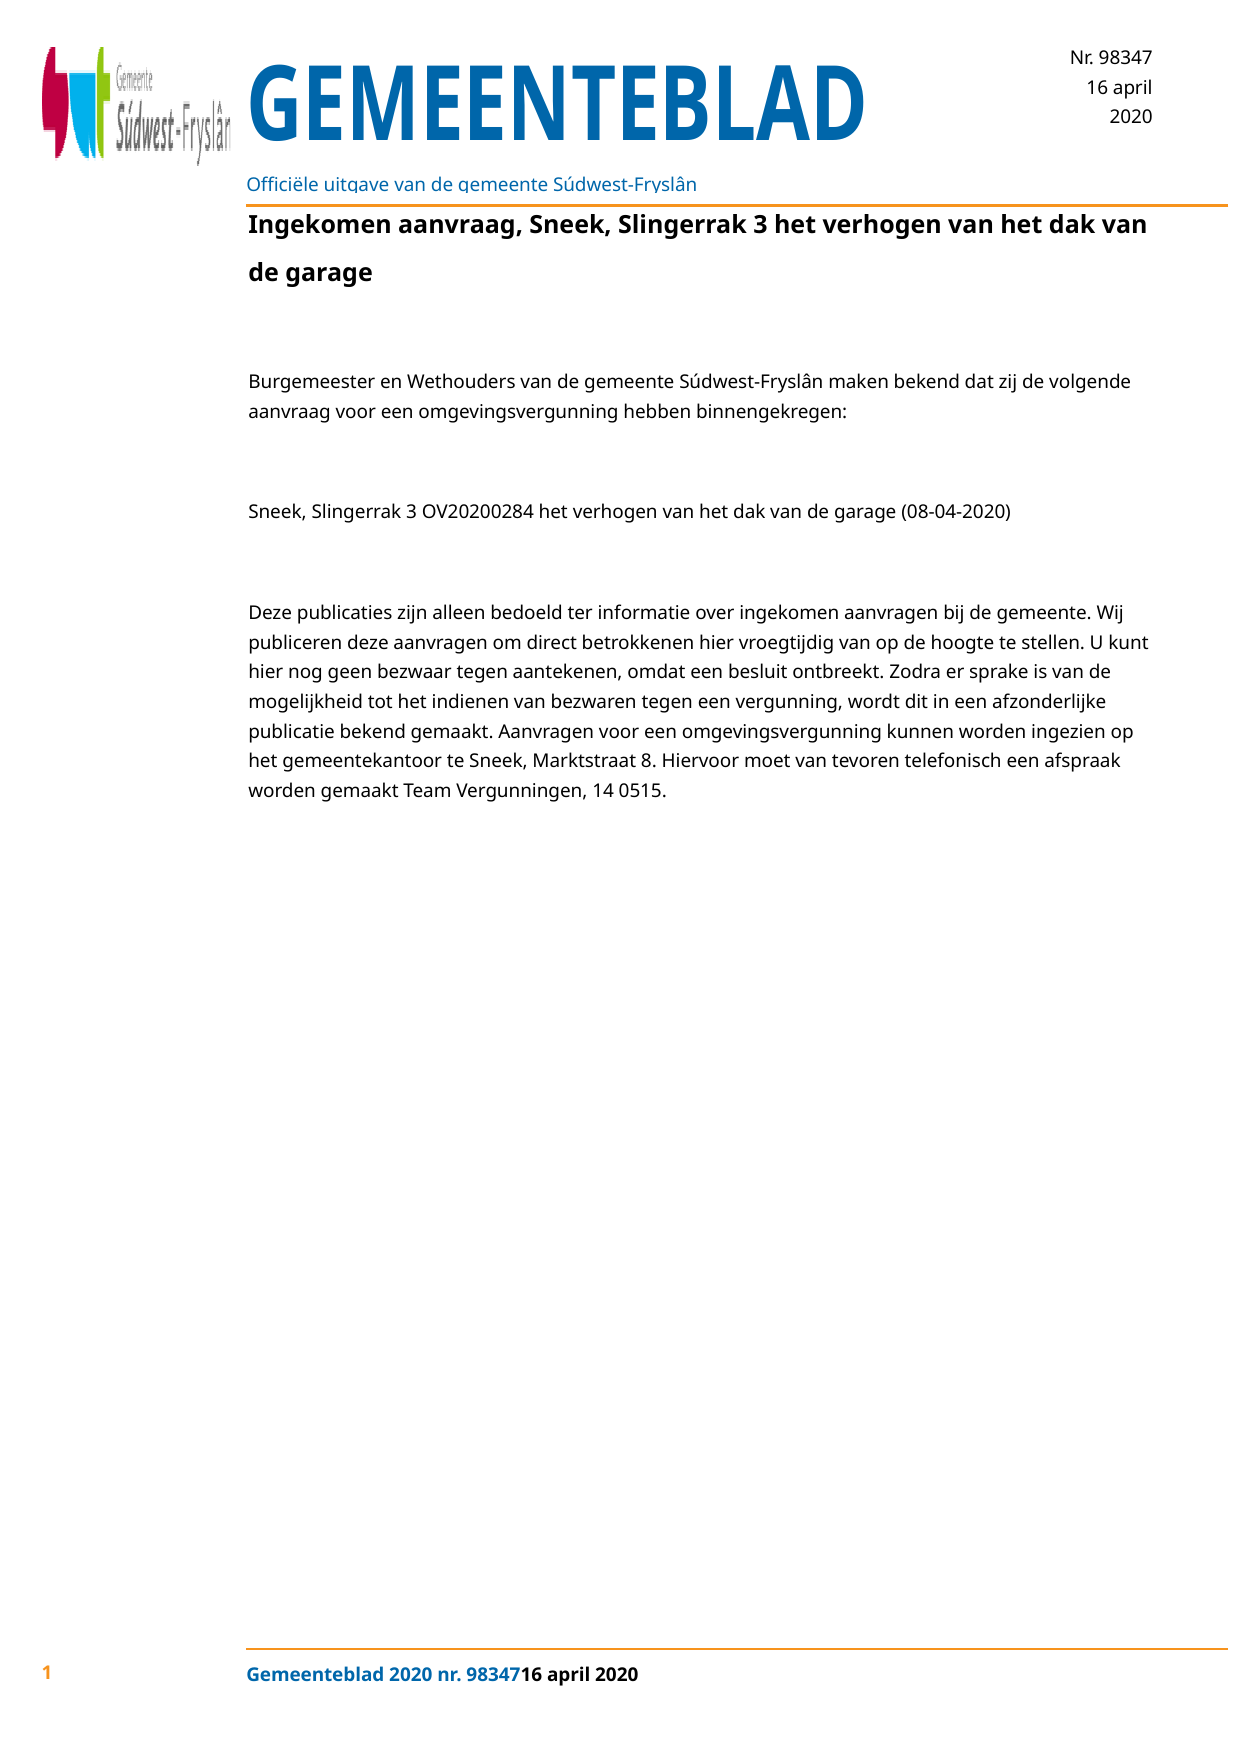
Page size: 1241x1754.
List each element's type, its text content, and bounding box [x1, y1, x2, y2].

text Ingekomen aanvraag, Sneek, Slingerrak 3 het verhogen van het dak van de garage [248, 207, 1152, 288]
text Sneek, Slingerrak 3 OV20200284 het verhogen van het dak van de garage (08-04-2020) [248, 499, 1152, 524]
text Burgemeester en Wethouders van de gemeente Súdwest-Fryslân maken bekend dat zij de volgende aanvraag voor een omgevingsvergunning hebben binnengekregen: [248, 368, 1152, 424]
picture [41, 47, 231, 172]
text Deze publicaties zijn alleen bedoeld ter informatie over ingekomen aanvragen bij de gemeente. Wij publiceren deze aanvragen om direct betrokkenen hier vroegtijdig van op de hoogte te stellen. U kunt hier nog geen bezwaar tegen aantekenen, omdat een besluit ontbreekt. Zodra er sprake is van de mogelijkheid tot het indienen van bezwaren tegen een vergunning, wordt dit in een afzonderlijke publicatie bekend gemaakt. Aanvragen voor een omgevingsvergunning kunnen worden ingezien op het gemeentekantoor te Sneek, Marktstraat 8. Hiervoor moet van tevoren telefonisch een afspraak worden gemaakt Team Vergunningen, 14 0515. [248, 599, 1152, 803]
